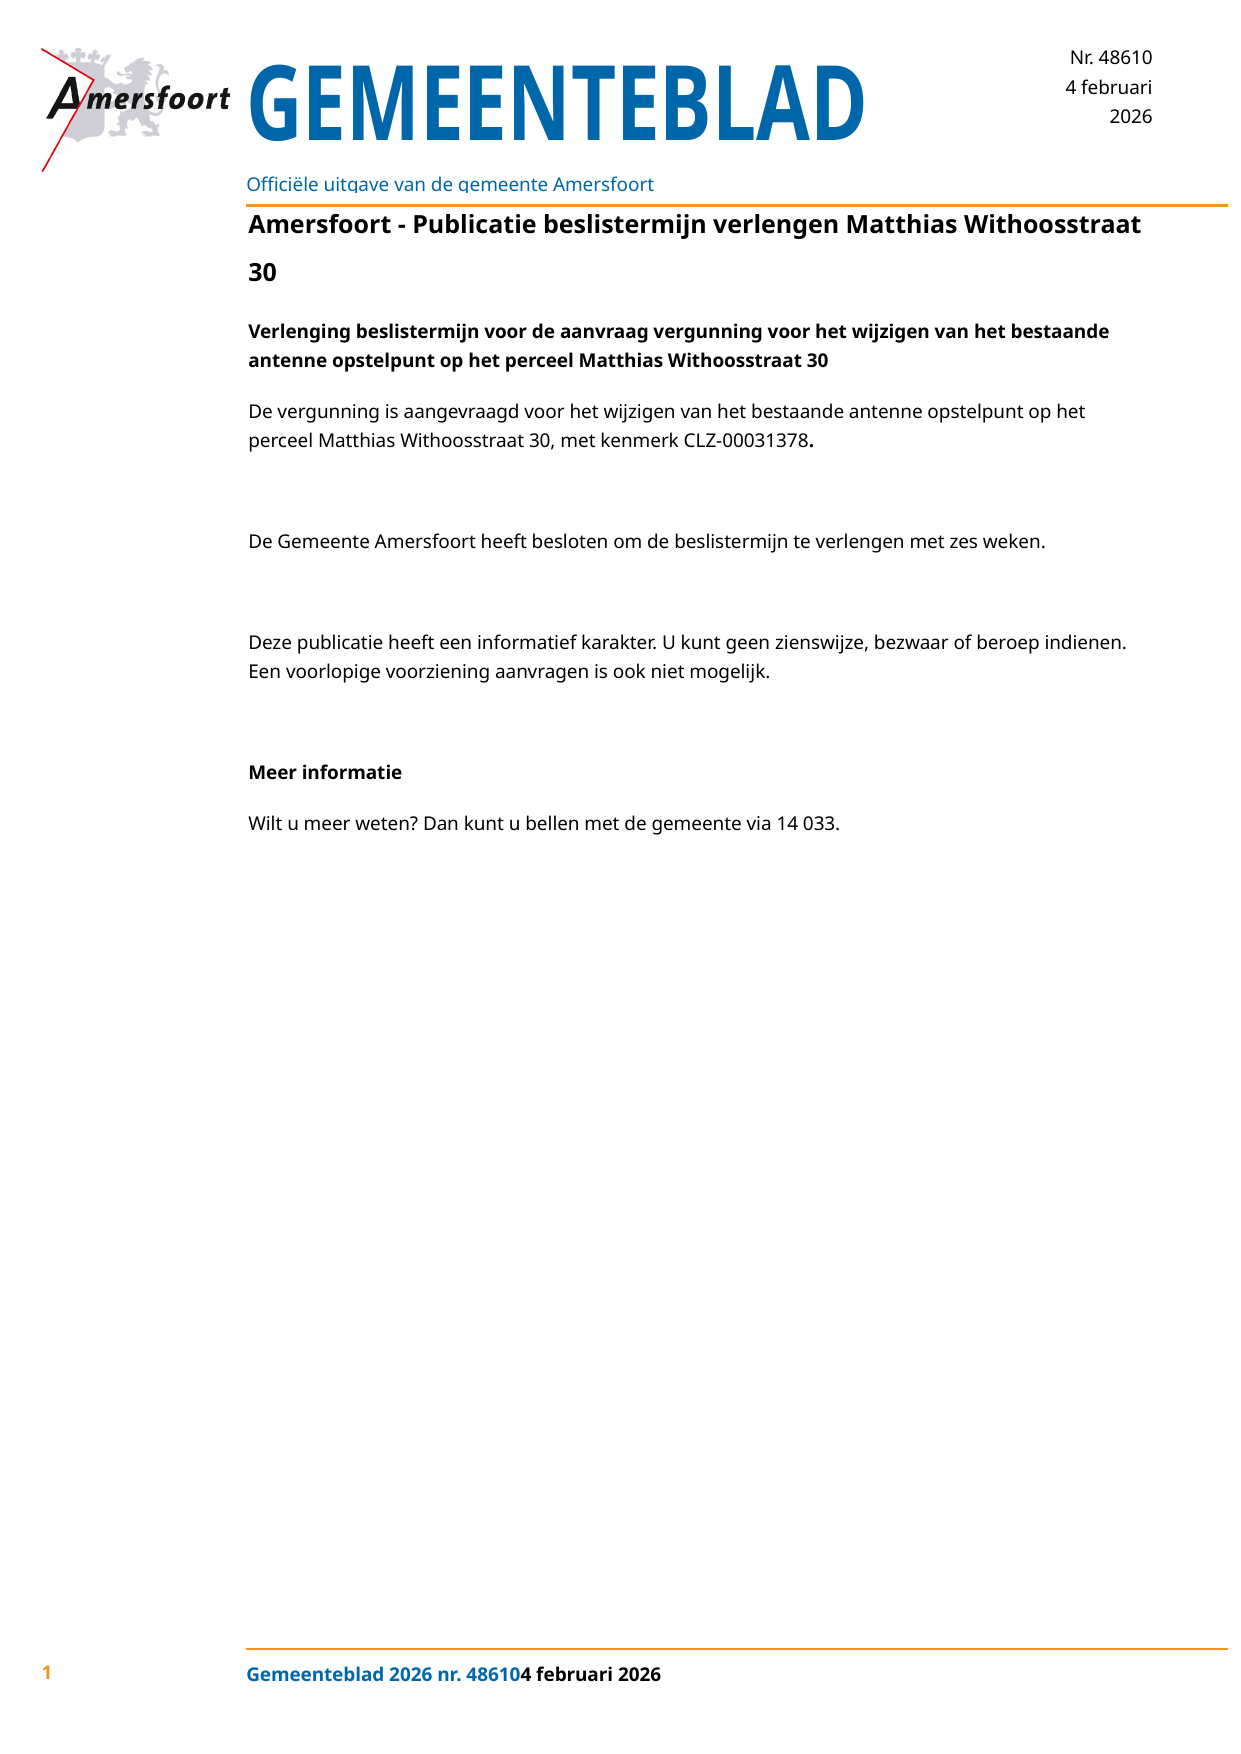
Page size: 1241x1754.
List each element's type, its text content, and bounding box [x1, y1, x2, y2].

text Verlenging beslistermijn voor de aanvraag vergunning voor het wijzigen van het bestaande antenne opstelpunt op het perceel Matthias Withoosstraat 30 [248, 318, 1152, 373]
text De Gemeente Amersfoort heeft besloten om de beslistermijn te verlengen met zes weken. [248, 528, 1152, 554]
text De vergunning is aangevraagd voor het wijzigen van het bestaande antenne opstelpunt op het perceel Matthias Withoosstraat 30, met kenmerk CLZ-00031378. [248, 398, 1152, 453]
text Meer informatie [248, 759, 1152, 785]
text Amersfoort - Publicatie beslistermijn verlengen Matthias Withoosstraat 30 [248, 207, 1152, 288]
picture [41, 47, 231, 172]
text Wilt u meer weten? Dan kunt u bellen met de gemeente via 14 033. [248, 810, 1152, 836]
text Deze publicatie heeft een informatief karakter. U kunt geen zienswijze, bezwaar of beroep indienen. Een voorlopige voorziening aanvragen is ook niet mogelijk. [248, 629, 1152, 684]
